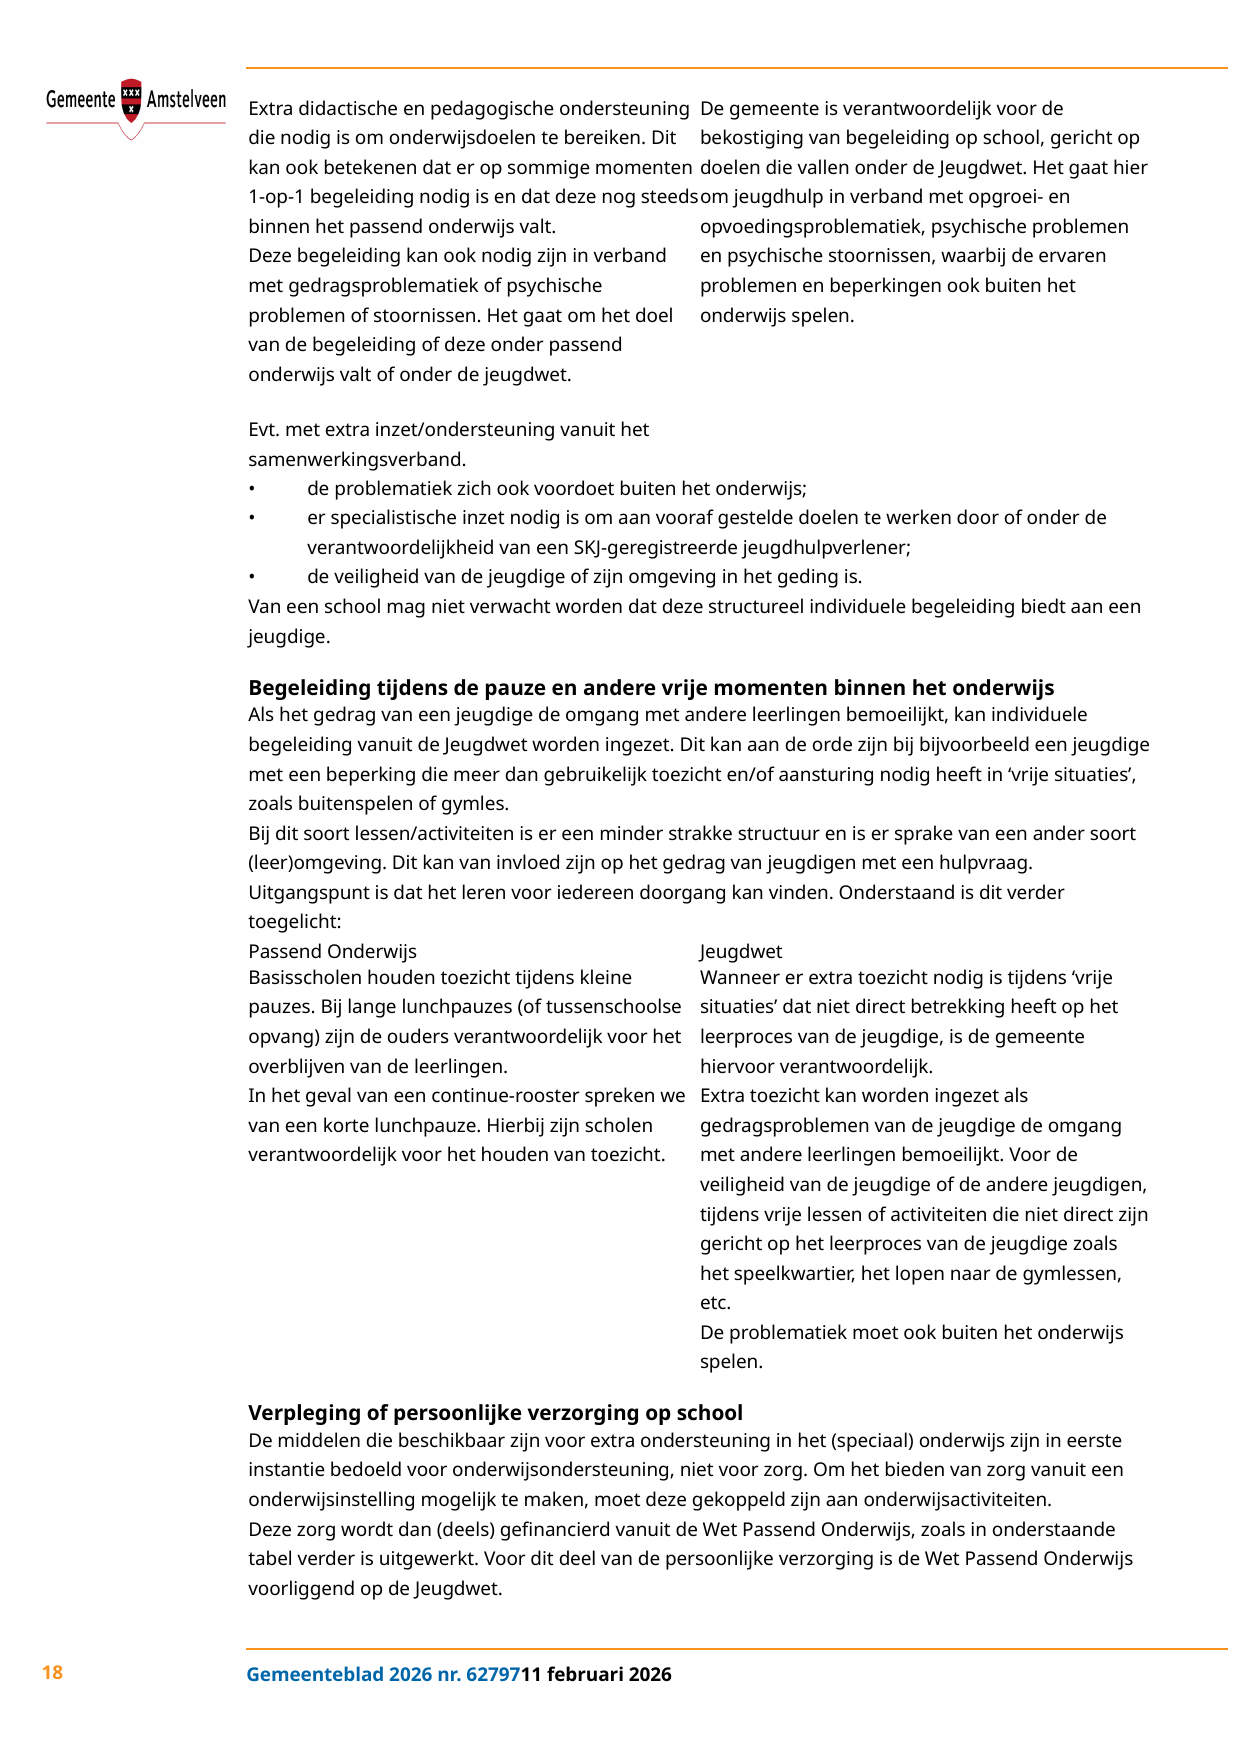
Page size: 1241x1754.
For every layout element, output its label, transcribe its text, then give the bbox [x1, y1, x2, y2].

list de veiligheid van de jeugdige of zijn omgeving in het geding is. [248, 564, 1152, 589]
table_cell Evt. met extra inzet/ondersteuning vanuit het samenwerkingsverband. [248, 416, 700, 472]
text Bij dit soort lessen/activiteiten is er een minder strakke structuur en is er sprake van een ander soort (leer)omgeving. Dit kan van invloed zijn op het gedrag van jeugdigen met een hulpvraag. [248, 820, 1152, 875]
table_header Passend Onderwijs [248, 939, 700, 964]
table_cell [700, 416, 1152, 472]
list de problematiek zich ook voordoet buiten het onderwijs; [248, 475, 1152, 501]
text Van een school mag niet verwacht worden dat deze structureel individuele begeleiding biedt aan een jeugdige. [248, 593, 1152, 648]
text Begeleiding tijdens de pauze en andere vrije momenten binnen het onderwijs [248, 673, 1152, 702]
text Deze zorg wordt dan (deels) gefinancierd vanuit de Wet Passend Onderwijs, zoals in onderstaande tabel verder is uitgewerkt. Voor dit deel van de persoonlijke verzorging is de Wet Passend Onderwijs voorliggend op de Jeugdwet. [248, 1516, 1152, 1601]
text Uitgangspunt is dat het leren voor iedereen doorgang kan vinden. Onderstaand is dit verder toegelicht: [248, 879, 1152, 934]
list er specialistische inzet nodig is om aan vooraf gestelde doelen te werken door of onder de verantwoordelijkheid van een SKJ-geregistreerde jeugdhulpverlener; [248, 504, 1152, 560]
table_cell Wanneer er extra toezicht nodig is tijdens ‘vrije situaties’ dat niet direct betrekking heeft op het leerproces van de jeugdige, is de gemeente hiervoor verantwoordelijk. Extra toezicht kan worden ingezet als gedragsproblemen van de jeugdige de omgang met andere leerlingen bemoeilijkt. Voor de veiligheid van de jeugdige of de andere jeugdigen, tijdens vrije lessen of activiteiten die niet direct zijn gericht op het leerproces van de jeugdige zoals het speelkwartier, het lopen naar de gymlessen, etc. De problematiek moet ook buiten het onderwijs spelen. [700, 964, 1152, 1374]
text Verpleging of persoonlijke verzorging op school [248, 1398, 1152, 1427]
table_header Jeugdwet [700, 939, 1152, 964]
table_cell De gemeente is verantwoordelijk voor de bekostiging van begeleiding op school, gericht op doelen die vallen onder de Jeugdwet. Het gaat hier om jeugdhulp in verband met opgroei- en opvoedingsproblematiek, psychische problemen en psychische stoornissen, waarbij de ervaren problemen en beperkingen ook buiten het onderwijs spelen. [700, 95, 1152, 416]
table_cell Basisscholen houden toezicht tijdens kleine pauzes. Bij lange lunchpauzes (of tussenschoolse opvang) zijn de ouders verantwoordelijk voor het overblijven van de leerlingen. In het geval van een continue-rooster spreken we van een korte lunchpauze. Hierbij zijn scholen verantwoordelijk voor het houden van toezicht. [248, 964, 700, 1374]
text De middelen die beschikbaar zijn voor extra ondersteuning in het (speciaal) onderwijs zijn in eerste instantie bedoeld voor onderwijsondersteuning, niet voor zorg. Om het bieden van zorg vanuit een onderwijsinstelling mogelijk te maken, moet deze gekoppeld zijn aan onderwijsactiviteiten. [248, 1427, 1152, 1512]
picture [41, 47, 231, 172]
table_cell Extra didactische en pedagogische ondersteuning die nodig is om onderwijsdoelen te bereiken. Dit kan ook betekenen dat er op sommige momenten 1-op-1 begeleiding nodig is en dat deze nog steeds binnen het passend onderwijs valt. Deze begeleiding kan ook nodig zijn in verband met gedragsproblematiek of psychische problemen of stoornissen. Het gaat om het doel van de begeleiding of deze onder passend onderwijs valt of onder de jeugdwet. [248, 95, 700, 416]
text Als het gedrag van een jeugdige de omgang met andere leerlingen bemoeilijkt, kan individuele begeleiding vanuit de Jeugdwet worden ingezet. Dit kan aan de orde zijn bij bijvoorbeeld een jeugdige met een beperking die meer dan gebruikelijk toezicht en/of aansturing nodig heeft in ‘vrije situaties’, zoals buitenspelen of gymles. [248, 702, 1152, 816]
